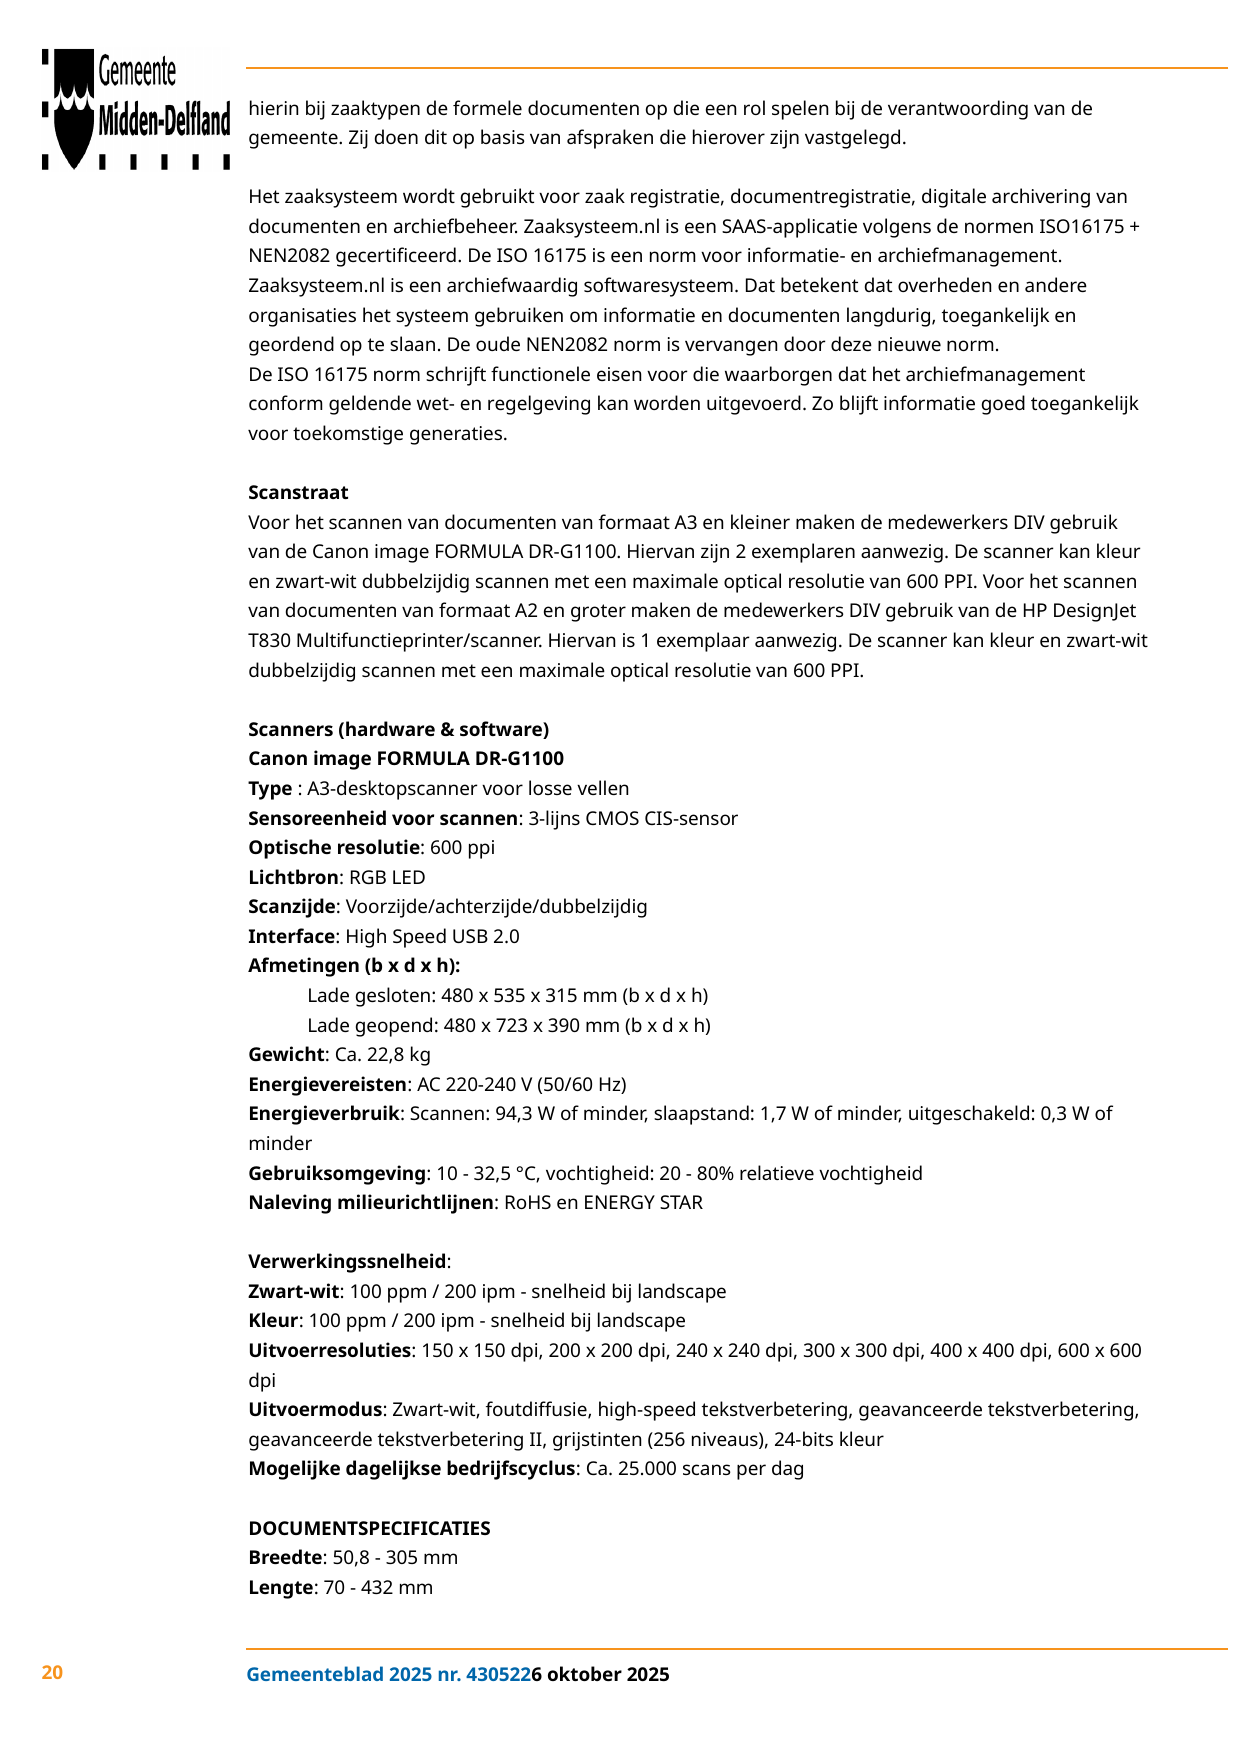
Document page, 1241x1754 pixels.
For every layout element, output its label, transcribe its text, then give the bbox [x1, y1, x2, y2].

text Canon image FORMULA DR-G1100 [248, 746, 1152, 771]
text Energieverbruik: Scannen: 94,3 W of minder, slaapstand: 1,7 W of minder, uitgeschakeld: 0,3 W of minder [248, 1101, 1152, 1156]
text Uitvoermodus: Zwart-wit, foutdiffusie, high-speed tekstverbetering, geavanceerde tekstverbetering, geavanceerde tekstverbetering II, grijstinten (256 niveaus), 24-bits kleur [248, 1396, 1152, 1452]
text Optische resolutie: 600 ppi [248, 834, 1152, 860]
text Energievereisten: AC 220-240 V (50/60 Hz) [248, 1071, 1152, 1097]
text Verwerkingssnelheid: [248, 1248, 1152, 1274]
text Sensoreenheid voor scannen: 3-lijns CMOS CIS-sensor [248, 805, 1152, 831]
list Lade gesloten: 480 x 535 x 315 mm (b x d x h) [248, 982, 1152, 1008]
text Lengte: 70 - 432 mm [248, 1574, 1152, 1600]
text Scanners (hardware & software) [248, 716, 1152, 742]
text Uitvoerresoluties: 150 x 150 dpi, 200 x 200 dpi, 240 x 240 dpi, 300 x 300 dpi, 400 x 400 dpi, 600 x 600 dpi [248, 1337, 1152, 1393]
text Kleur: 100 ppm / 200 ipm - snelheid bij landscape [248, 1308, 1152, 1333]
text Gebruiksomgeving: 10 - 32,5 °C, vochtigheid: 20 - 80% relatieve vochtigheid [248, 1160, 1152, 1186]
text hierin bij zaaktypen de formele documenten op die een rol spelen bij de verantwoording van de gemeente. Zij doen dit op basis van afspraken die hierover zijn vastgelegd. [248, 95, 1152, 150]
list Lade geopend: 480 x 723 x 390 mm (b x d x h) [248, 1012, 1152, 1038]
text Breedte: 50,8 - 305 mm [248, 1544, 1152, 1570]
text Zwart-wit: 100 ppm / 200 ipm - snelheid bij landscape [248, 1278, 1152, 1304]
text Het zaaksysteem wordt gebruikt voor zaak registratie, documentregistratie, digitale archivering van documenten en archiefbeheer. Zaaksysteem.nl is een SAAS-applicatie volgens de normen ISO16175 + NEN2082 gecertificeerd. De ISO 16175 is een norm voor informatie- en archiefmanagement. Zaaksysteem.nl is een archiefwaardig softwaresysteem. Dat betekent dat overheden en andere organisaties het systeem gebruiken om informatie en documenten langdurig, toegankelijk en geordend op te slaan. De oude NEN2082 norm is vervangen door deze nieuwe norm. [248, 183, 1152, 357]
text Scanzijde: Voorzijde/achterzijde/dubbelzijdig [248, 893, 1152, 919]
text Scanstraat [248, 479, 1152, 505]
text DOCUMENTSPECIFICATIES [248, 1515, 1152, 1541]
text Type : A3-desktopscanner voor losse vellen [248, 775, 1152, 801]
text Gewicht: Ca. 22,8 kg [248, 1041, 1152, 1067]
picture [41, 47, 231, 172]
text Lichtbron: RGB LED [248, 864, 1152, 890]
text Naleving milieurichtlijnen: RoHS en ENERGY STAR [248, 1189, 1152, 1215]
text Mogelijke dagelijkse bedrijfscyclus: Ca. 25.000 scans per dag [248, 1456, 1152, 1481]
text De ISO 16175 norm schrijft functionele eisen voor die waarborgen dat het archiefmanagement conform geldende wet- en regelgeving kan worden uitgevoerd. Zo blijft informatie goed toegankelijk voor toekomstige generaties. [248, 361, 1152, 446]
text Interface: High Speed USB 2.0 [248, 923, 1152, 949]
text Afmetingen (b x d x h): [248, 953, 1152, 978]
text Voor het scannen van documenten van formaat A3 en kleiner maken de medewerkers DIV gebruik van de Canon image FORMULA DR-G1100. Hiervan zijn 2 exemplaren aanwezig. De scanner kan kleur en zwart-wit dubbelzijdig scannen met een maximale optical resolutie van 600 PPI. Voor het scannen van documenten van formaat A2 en groter maken de medewerkers DIV gebruik van de HP DesignJet T830 Multifunctieprinter/scanner. Hiervan is 1 exemplaar aanwezig. De scanner kan kleur en zwart-wit dubbelzijdig scannen met een maximale optical resolutie van 600 PPI. [248, 509, 1152, 683]
